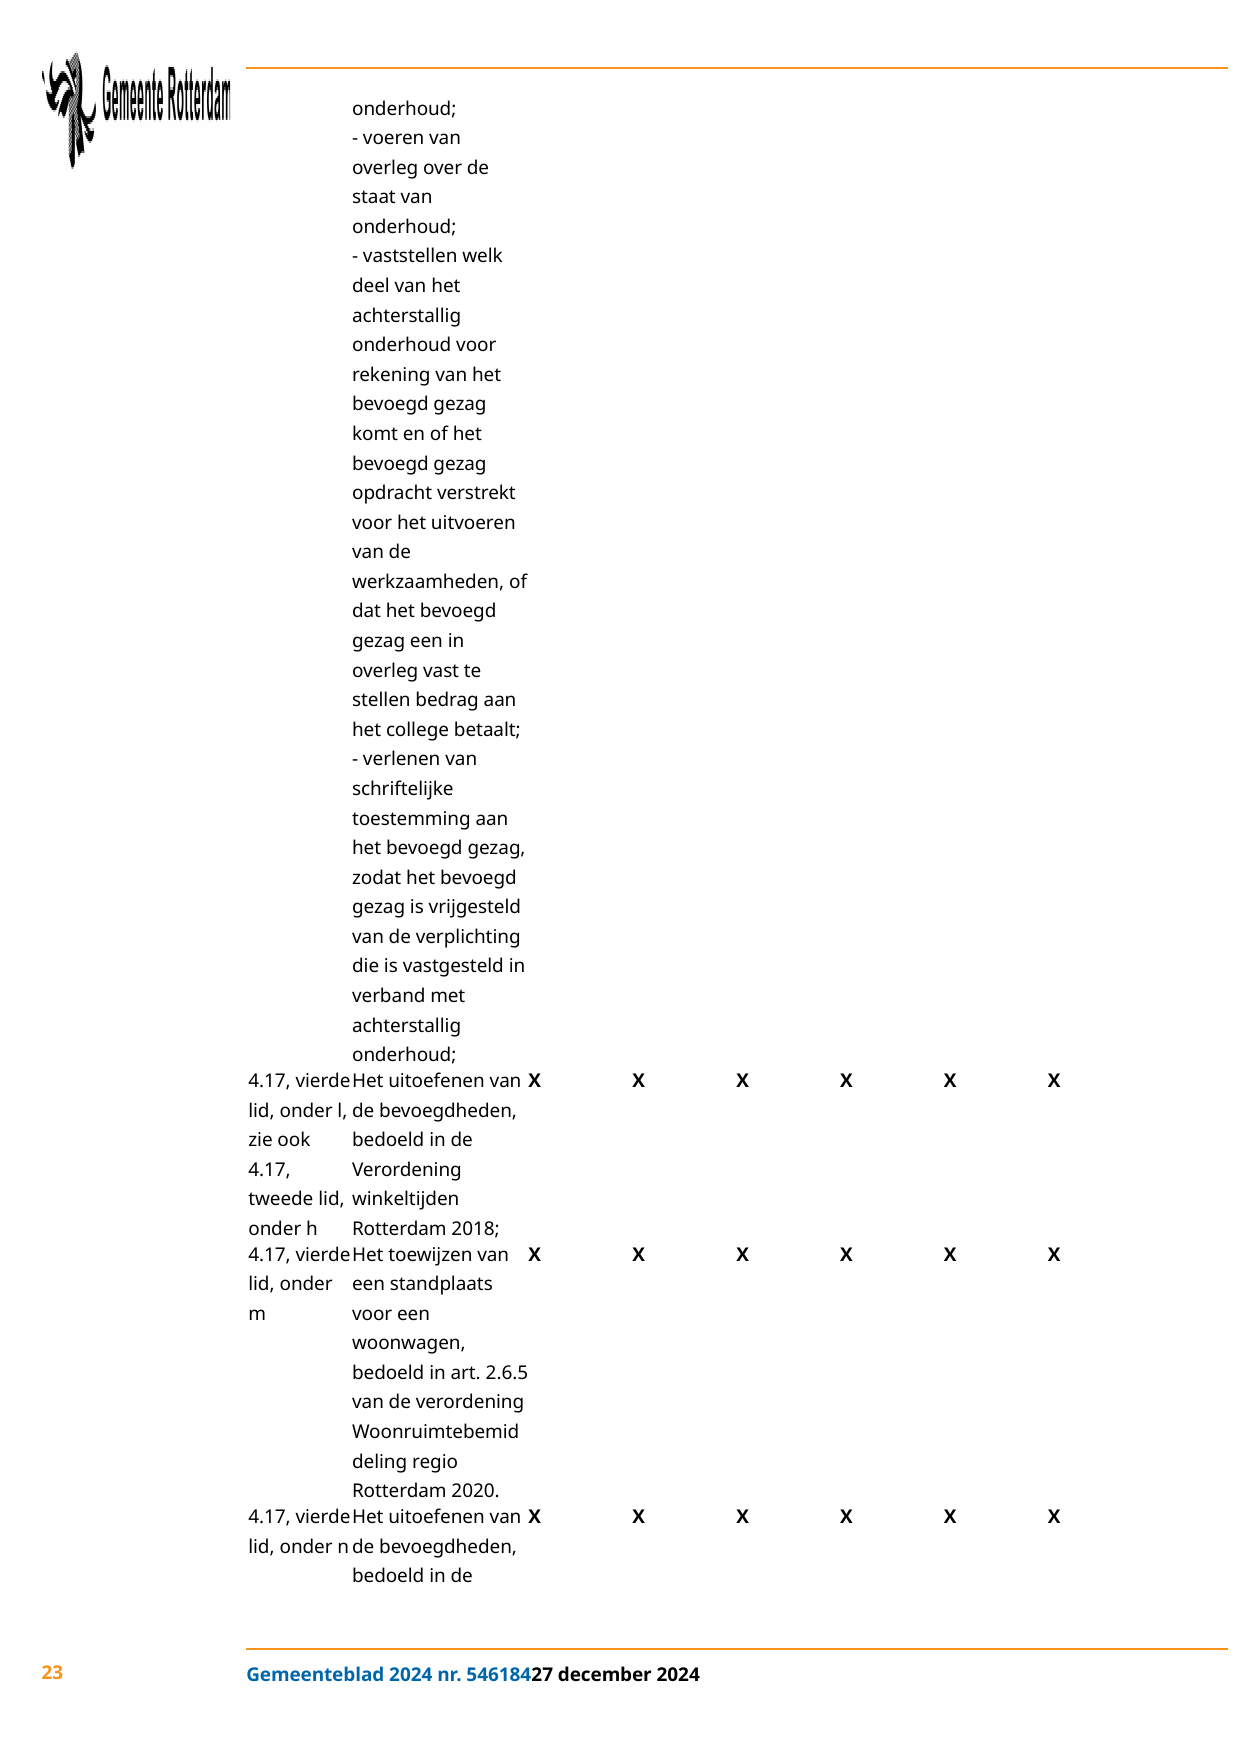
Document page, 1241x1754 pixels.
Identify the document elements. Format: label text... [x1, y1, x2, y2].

table_cell [528, 95, 632, 1067]
table_cell [840, 95, 944, 1067]
table_cell onderhoud; - voeren van overleg over de staat van onderhoud; - vaststellen welk deel van het achterstallig onderhoud voor rekening van het bevoegd gezag komt en of het bevoegd gezag opdracht verstrekt voor het uitvoeren van de werkzaamheden, of dat het bevoegd gezag een in overleg vast te stellen bedrag aan het college betaalt; - verlenen van schriftelijke toestemming aan het bevoegd gezag, zodat het bevoegd gezag is vrijgesteld van de verplichting die is vastgesteld in verband met achterstallig onderhoud; [352, 95, 528, 1067]
table_cell [736, 95, 840, 1067]
table_cell X [840, 1241, 944, 1503]
table_cell 4.17, vierde lid, onder n [248, 1503, 352, 1588]
table_cell X [1048, 1067, 1152, 1241]
table_cell X [632, 1067, 736, 1241]
table_cell 4.17, vierde lid, onder m [248, 1241, 352, 1503]
table_cell X [528, 1503, 632, 1588]
table_cell X [736, 1067, 840, 1241]
table_cell Het toewijzen van een standplaats voor een woonwagen, bedoeld in art. 2.6.5 van de verordening Woonruimtebemiddeling regio Rotterdam 2020. [352, 1241, 528, 1503]
table_cell X [736, 1241, 840, 1503]
table_cell X [528, 1241, 632, 1503]
table_cell X [840, 1503, 944, 1588]
table_cell [1048, 95, 1152, 1067]
table_cell X [944, 1503, 1048, 1588]
table_cell X [944, 1241, 1048, 1503]
table_cell X [944, 1067, 1048, 1241]
table_cell X [632, 1241, 736, 1503]
picture [41, 47, 231, 172]
table_cell X [632, 1503, 736, 1588]
table_cell X [528, 1067, 632, 1241]
table_cell X [840, 1067, 944, 1241]
table_cell X [1048, 1503, 1152, 1588]
table_cell Het uitoefenen van de bevoegdheden, bedoeld in de Verordening winkeltijden Rotterdam 2018; [352, 1067, 528, 1241]
table_cell X [736, 1503, 840, 1588]
table_cell [632, 95, 736, 1067]
table_cell [944, 95, 1048, 1067]
table_cell Het uitoefenen van de bevoegdheden, bedoeld in de [352, 1503, 528, 1588]
table_cell 4.17, vierde lid, onder l, zie ook 4.17, tweede lid, onder h [248, 1067, 352, 1241]
table_cell X [1048, 1241, 1152, 1503]
table_cell [248, 95, 352, 1067]
